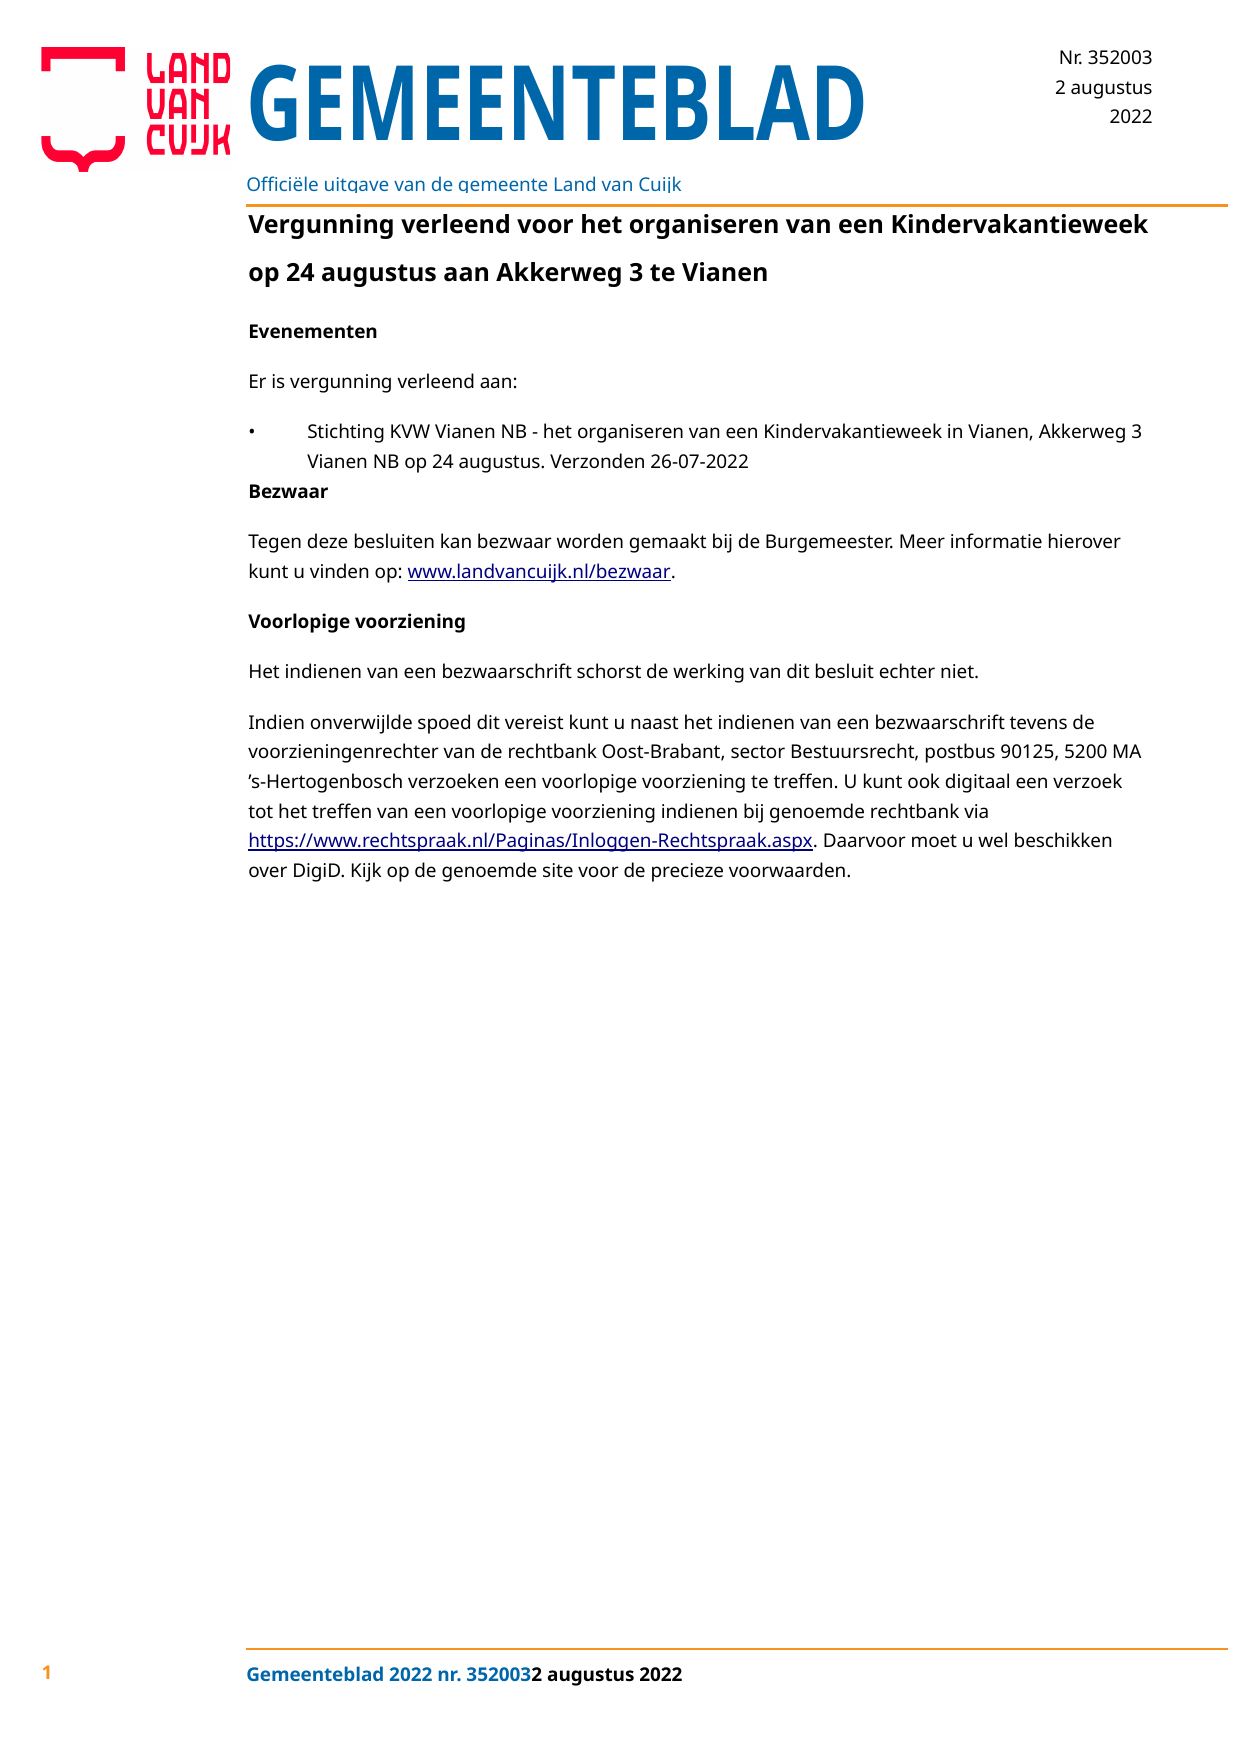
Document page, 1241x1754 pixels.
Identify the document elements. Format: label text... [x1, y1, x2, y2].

text Het indienen van een bezwaarschrift schorst de werking van dit besluit echter niet. [248, 659, 1152, 684]
text Er is vergunning verleend aan: [248, 368, 1152, 394]
text Indien onverwijlde spoed dit vereist kunt u naast het indienen van een bezwaarschrift tevens de voorzieningenrechter van de rechtbank Oost-Brabant, sector Bestuursrecht, postbus 90125, 5200 MA ’s-Hertogenbosch verzoeken een voorlopige voorziening te treffen. U kunt ook digitaal een verzoek tot het treffen van een voorlopige voorziening indienen bij genoemde rechtbank via https://www.rechtspraak.nl/Paginas/Inloggen-Rechtspraak.aspx. Daarvoor moet u wel beschikken over DigiD. Kijk op de genoemde site voor de precieze voorwaarden. [248, 709, 1152, 883]
text Voorlopige voorziening [248, 608, 1152, 634]
text Vergunning verleend voor het organiseren van een Kindervakantieweek op 24 augustus aan Akkerweg 3 te Vianen [248, 207, 1152, 288]
text Evenementen [248, 318, 1152, 344]
text Tegen deze besluiten kan bezwaar worden gemaakt bij de Burgemeester. Meer informatie hierover kunt u vinden op: www.landvancuijk.nl/bezwaar. [248, 528, 1152, 584]
list Stichting KVW Vianen NB - het organiseren van een Kindervakantieweek in Vianen, Akkerweg 3 Vianen NB op 24 augustus. Verzonden 26-07-2022 [248, 419, 1152, 474]
picture [41, 47, 231, 172]
text Bezwaar [248, 478, 1152, 504]
